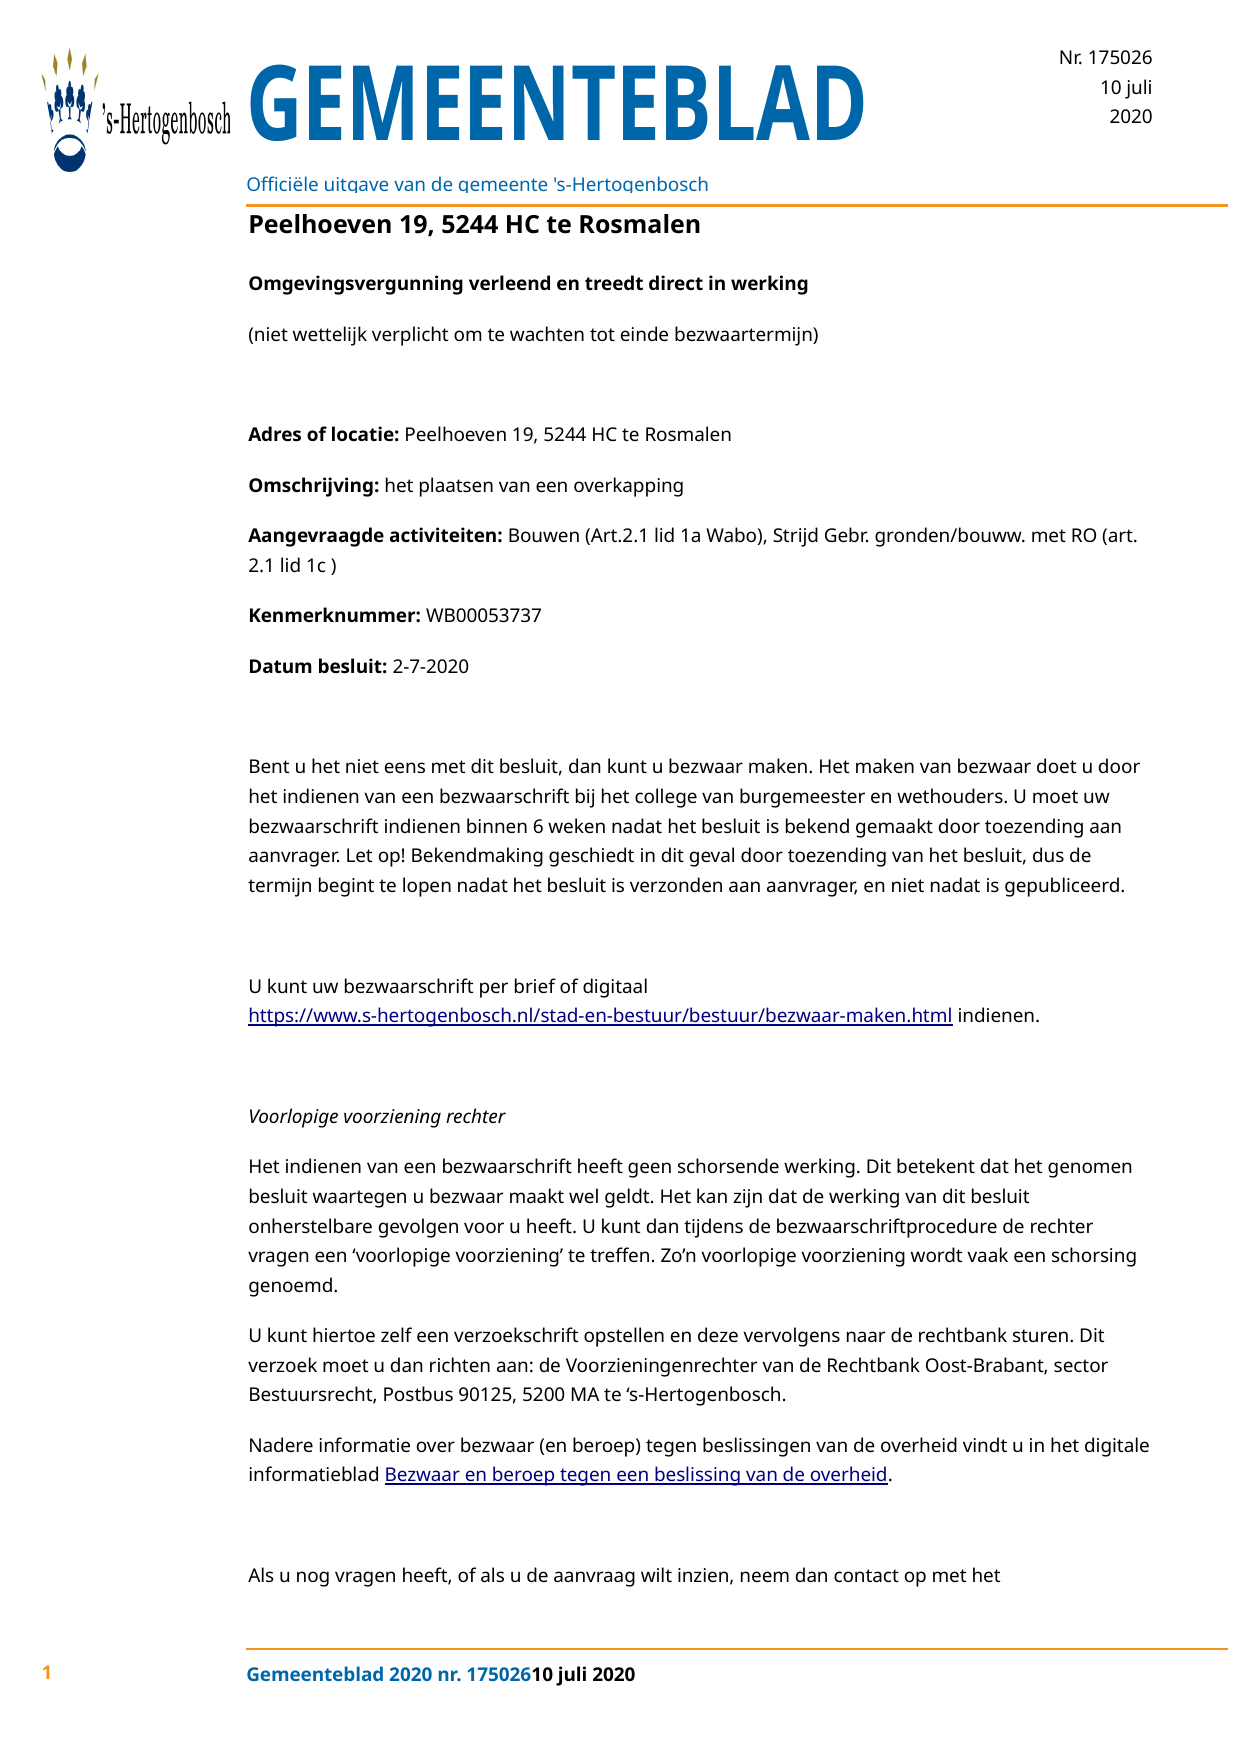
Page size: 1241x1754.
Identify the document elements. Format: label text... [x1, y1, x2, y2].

text Als u nog vragen heeft, of als u de aanvraag wilt inzien, neem dan contact op met het [248, 1562, 1152, 1588]
text Kenmerknummer: WB00053737 [248, 602, 1152, 628]
text Peelhoeven 19, 5244 HC te Rosmalen [248, 207, 1152, 241]
text Bent u het niet eens met dit besluit, dan kunt u bezwaar maken. Het maken van bezwaar doet u door het indienen van een bezwaarschrift bij het college van burgemeester en wethouders. U moet uw bezwaarschrift indienen binnen 6 weken nadat het besluit is bekend gemaakt door toezending aan aanvrager. Let op! Bekendmaking geschiedt in dit geval door toezending van het besluit, dus de termijn begint te lopen nadat het besluit is verzonden aan aanvrager, en niet nadat is gepubliceerd. [248, 754, 1152, 898]
text Datum besluit: 2-7-2020 [248, 653, 1152, 678]
text Aangevraagde activiteiten: Bouwen (Art.2.1 lid 1a Wabo), Strijd Gebr. gronden/bouww. met RO (art. 2.1 lid 1c ) [248, 522, 1152, 578]
picture [41, 47, 231, 172]
text Omgevingsvergunning verleend en treedt direct in werking [248, 270, 1152, 296]
text Voorlopige voorziening rechter [248, 1103, 1152, 1129]
text Het indienen van een bezwaarschrift heeft geen schorsende werking. Dit betekent dat het genomen besluit waartegen u bezwaar maakt wel geldt. Het kan zijn dat de werking van dit besluit onherstelbare gevolgen voor u heeft. U kunt dan tijdens de bezwaarschriftprocedure de rechter vragen een ‘voorlopige voorziening’ te treffen. Zo’n voorlopige voorziening wordt vaak een schorsing genoemd. [248, 1154, 1152, 1298]
text Nadere informatie over bezwaar (en beroep) tegen beslissingen van de overheid vindt u in het digitale informatieblad Bezwaar en beroep tegen een beslissing van de overheid. [248, 1432, 1152, 1487]
text Adres of locatie: Peelhoeven 19, 5244 HC te Rosmalen [248, 422, 1152, 447]
text U kunt hiertoe zelf een verzoekschrift opstellen en deze vervolgens naar de rechtbank sturen. Dit verzoek moet u dan richten aan: de Voorzieningenrechter van de Rechtbank Oost-Brabant, sector Bestuursrecht, Postbus 90125, 5200 MA te ‘s-Hertogenbosch. [248, 1322, 1152, 1407]
text (niet wettelijk verplicht om te wachten tot einde bezwaartermijn) [248, 321, 1152, 346]
text Omschrijving: het plaatsen van een overkapping [248, 472, 1152, 498]
text U kunt uw bezwaarschrift per brief of digitaal https://www.s-hertogenbosch.nl/stad-en-bestuur/bestuur/bezwaar-maken.html indienen. [248, 973, 1152, 1028]
